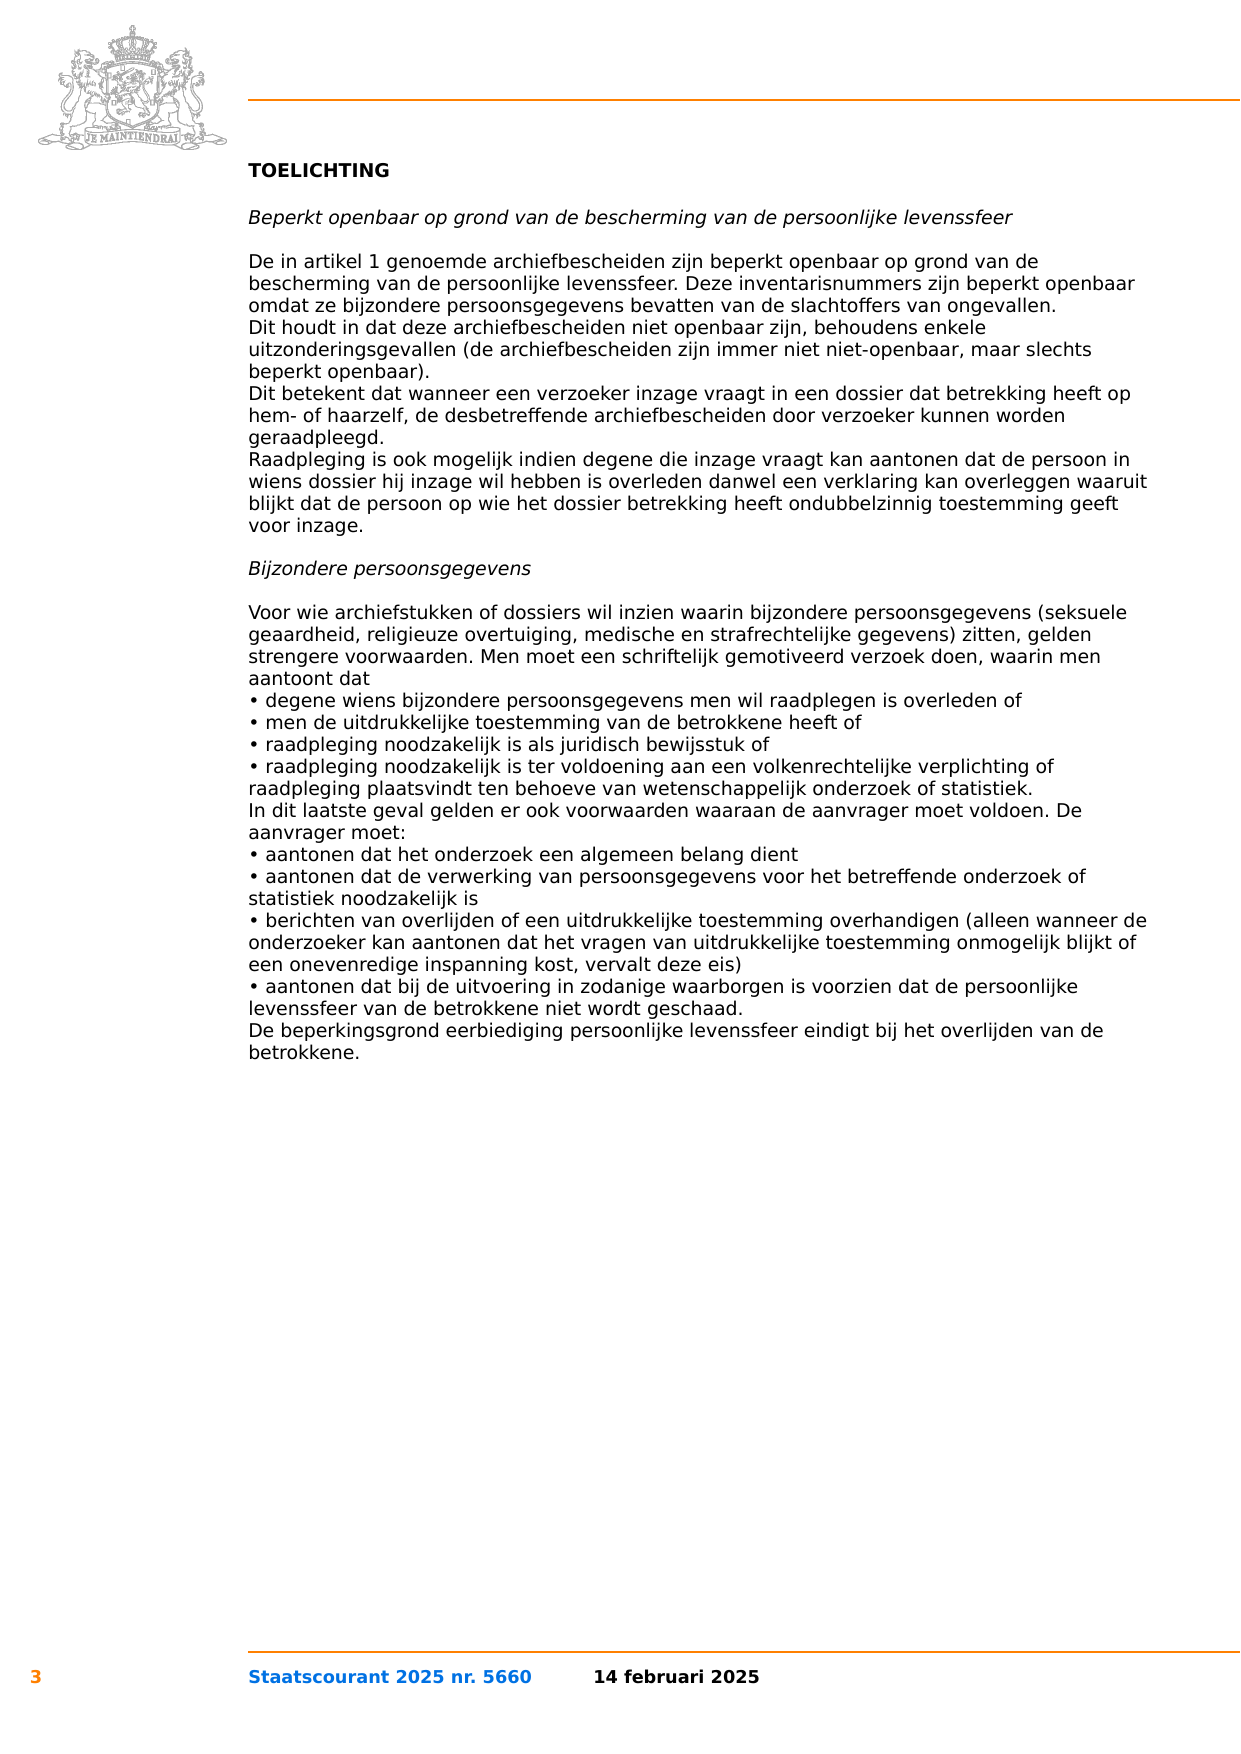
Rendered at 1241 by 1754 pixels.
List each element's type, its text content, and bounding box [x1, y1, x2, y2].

text • berichten van overlijden of een uitdrukkelijke toestemming overhandigen (alleen wanneer de onderzoeker kan aantonen dat het vragen van uitdrukkelijke toestemming onmogelijk blijkt of een onevenredige inspanning kost, vervalt deze eis) [248, 910, 1163, 976]
text • aantonen dat het onderzoek een algemeen belang dient [248, 844, 1163, 866]
text • degene wiens bijzondere persoonsgegevens men wil raadplegen is overleden of [248, 690, 1163, 712]
subtitle TOELICHTING [248, 160, 1163, 182]
text • aantonen dat bij de uitvoering in zodanige waarborgen is voorzien dat de persoonlijke levenssfeer van de betrokkene niet wordt geschaad. [248, 976, 1163, 1020]
subtitle Beperkt openbaar op grond van de bescherming van de persoonlijke levenssfeer [248, 207, 1163, 229]
picture [38, 25, 227, 150]
subtitle Bijzondere persoonsgegevens [248, 558, 1163, 580]
text • men de uitdrukkelijke toestemming van de betrokkene heeft of [248, 712, 1163, 734]
text In dit laatste geval gelden er ook voorwaarden waaraan de aanvrager moet voldoen. De aanvrager moet: [248, 800, 1163, 844]
text Dit houdt in dat deze archiefbescheiden niet openbaar zijn, behoudens enkele uitzonderingsgevallen (de archiefbescheiden zijn immer niet niet-openbaar, maar slechts beperkt openbaar). [248, 317, 1163, 383]
text Raadpleging is ook mogelijk indien degene die inzage vraagt kan aantonen dat de persoon in wiens dossier hij inzage wil hebben is overleden danwel een verklaring kan overleggen waaruit blijkt dat de persoon op wie het dossier betrekking heeft ondubbelzinnig toestemming geeft voor inzage. [248, 448, 1163, 536]
text Dit betekent dat wanneer een verzoeker inzage vraagt in een dossier dat betrekking heeft op hem- of haarzelf, de desbetreffende archiefbescheiden door verzoeker kunnen worden geraadpleegd. [248, 383, 1163, 448]
text • raadpleging noodzakelijk is als juridisch bewijsstuk of [248, 734, 1163, 756]
text • aantonen dat de verwerking van persoonsgegevens voor het betreffende onderzoek of statistiek noodzakelijk is [248, 866, 1163, 910]
text • raadpleging noodzakelijk is ter voldoening aan een volkenrechtelijke verplichting of raadpleging plaatsvindt ten behoeve van wetenschappelijk onderzoek of statistiek. [248, 756, 1163, 800]
text De beperkingsgrond eerbiediging persoonlijke levenssfeer eindigt bij het overlijden van de betrokkene. [248, 1020, 1163, 1064]
text De in artikel 1 genoemde archiefbescheiden zijn beperkt openbaar op grond van de bescherming van de persoonlijke levenssfeer. Deze inventarisnummers zijn beperkt openbaar omdat ze bijzondere persoonsgegevens bevatten van de slachtoffers van ongevallen. [248, 251, 1163, 317]
text Voor wie archiefstukken of dossiers wil inzien waarin bijzondere persoonsgegevens (seksuele geaardheid, religieuze overtuiging, medische en strafrechtelijke gegevens) zitten, gelden strengere voorwaarden. Men moet een schriftelijk gemotiveerd verzoek doen, waarin men aantoont dat [248, 602, 1163, 690]
